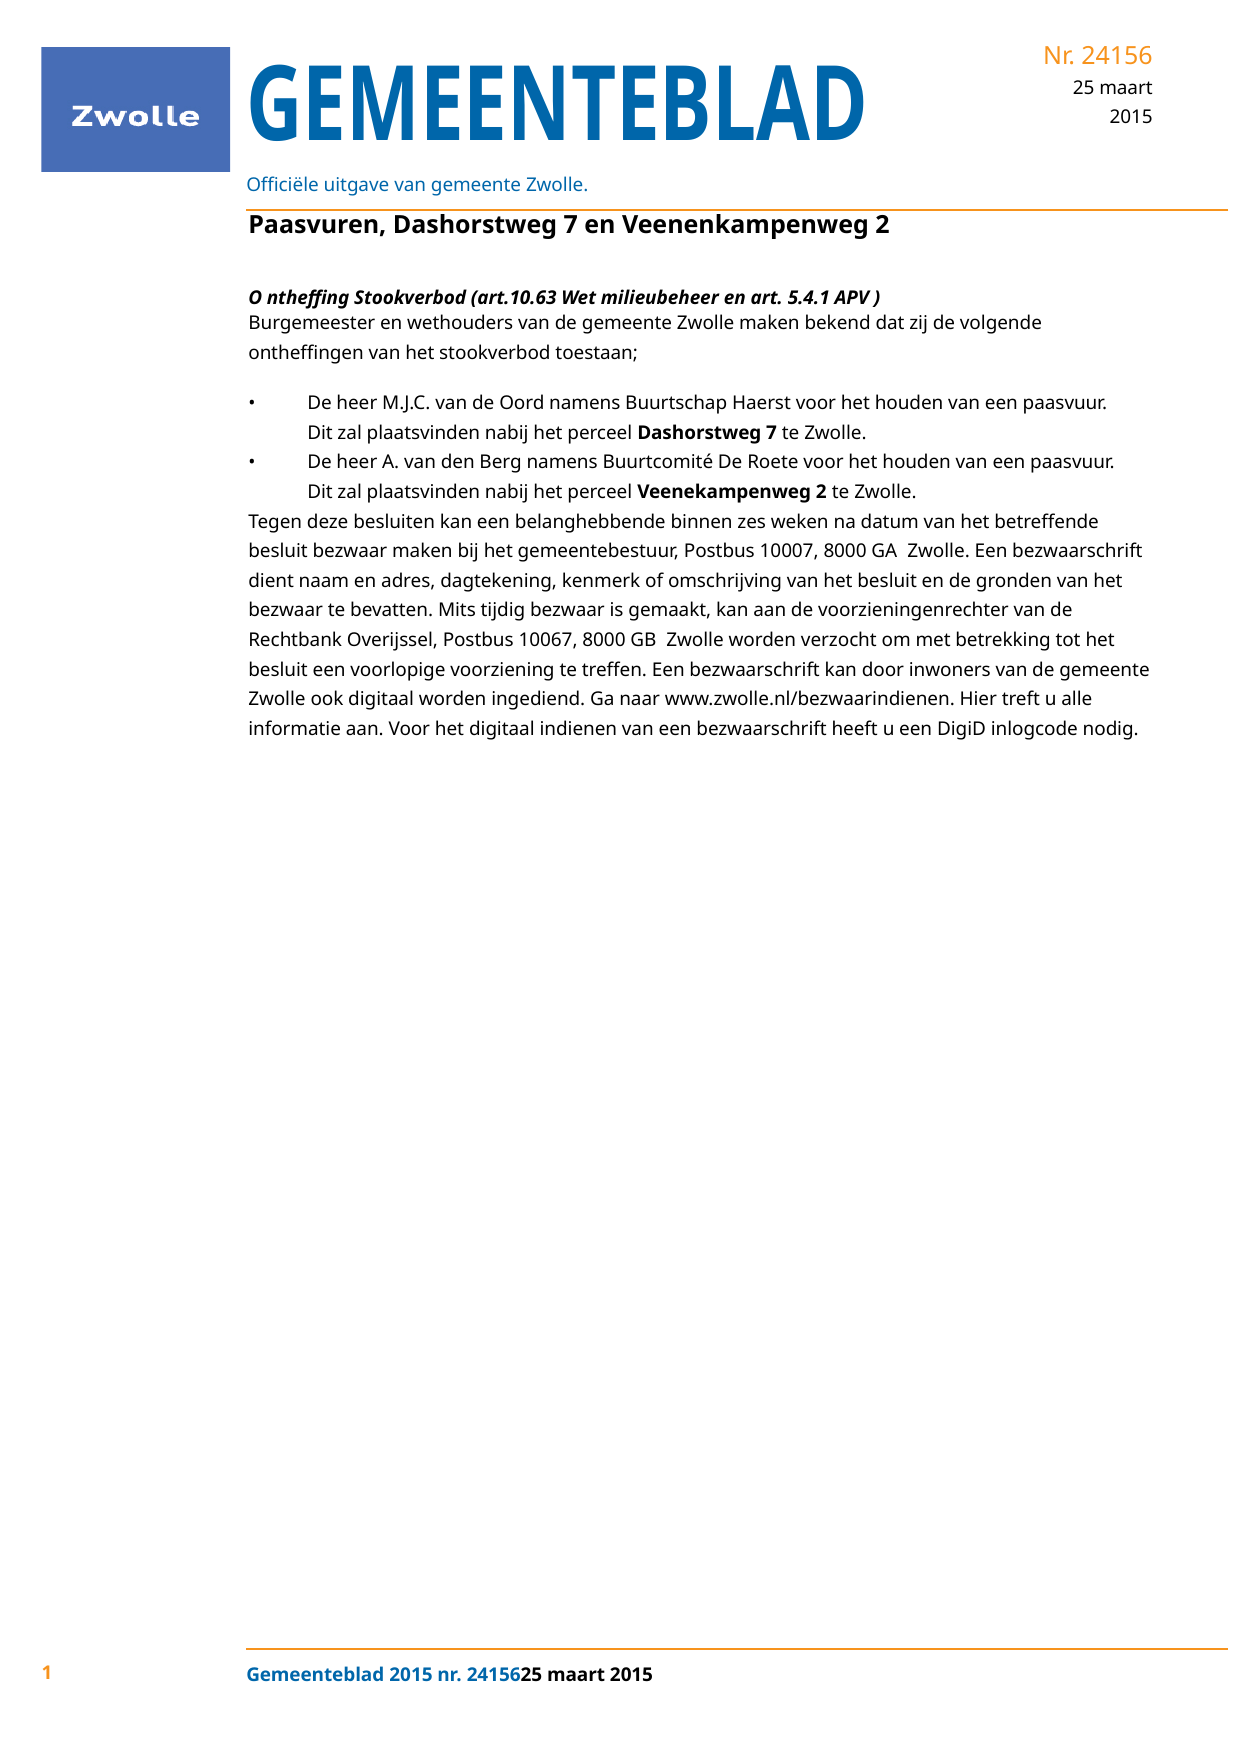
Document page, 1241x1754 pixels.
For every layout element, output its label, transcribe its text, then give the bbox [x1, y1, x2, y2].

list De heer A. van den Berg namens Buurtcomité De Roete voor het houden van een paasvuur. [248, 449, 1152, 474]
list Dit zal plaatsvinden nabij het perceel Dashorstweg 7 te Zwolle. [248, 419, 1152, 445]
text Tegen deze besluiten kan een belanghebbende binnen zes weken na datum van het betreffende besluit bezwaar maken bij het gemeentebestuur, Postbus 10007, 8000 GA Zwolle. Een bezwaarschrift dient naam en adres, dagtekening, kenmerk of omschrijving van het besluit en de gronden van het bezwaar te bevatten. Mits tijdig bezwaar is gemaakt, kan aan de voorzieningenrechter van de Rechtbank Overijssel, Postbus 10067, 8000 GB Zwolle worden verzocht om met betrekking tot het besluit een voorlopige voorziening te treffen. Een bezwaarschrift kan door inwoners van de gemeente Zwolle ook digitaal worden ingediend. Ga naar www.zwolle.nl/bezwaarindienen. Hier treft u alle informatie aan. Voor het digitaal indienen van een bezwaarschrift heeft u een DigiD inlogcode nodig. [248, 508, 1152, 741]
list De heer M.J.C. van de Oord namens Buurtschap Haerst voor het houden van een paasvuur. [248, 389, 1152, 415]
picture [41, 47, 231, 172]
text Paasvuren, Dashorstweg 7 en Veenenkampenweg 2 [248, 211, 1152, 241]
list Dit zal plaatsvinden nabij het perceel Veenekampenweg 2 te Zwolle. [248, 478, 1152, 504]
text O ntheffing Stookverbod (art.10.63 Wet milieubeheer en art. 5.4.1 APV ) [248, 284, 1152, 309]
text Burgemeester en wethouders van de gemeente Zwolle maken bekend dat zij de volgende ontheffingen van het stookverbod toestaan; [248, 309, 1152, 365]
